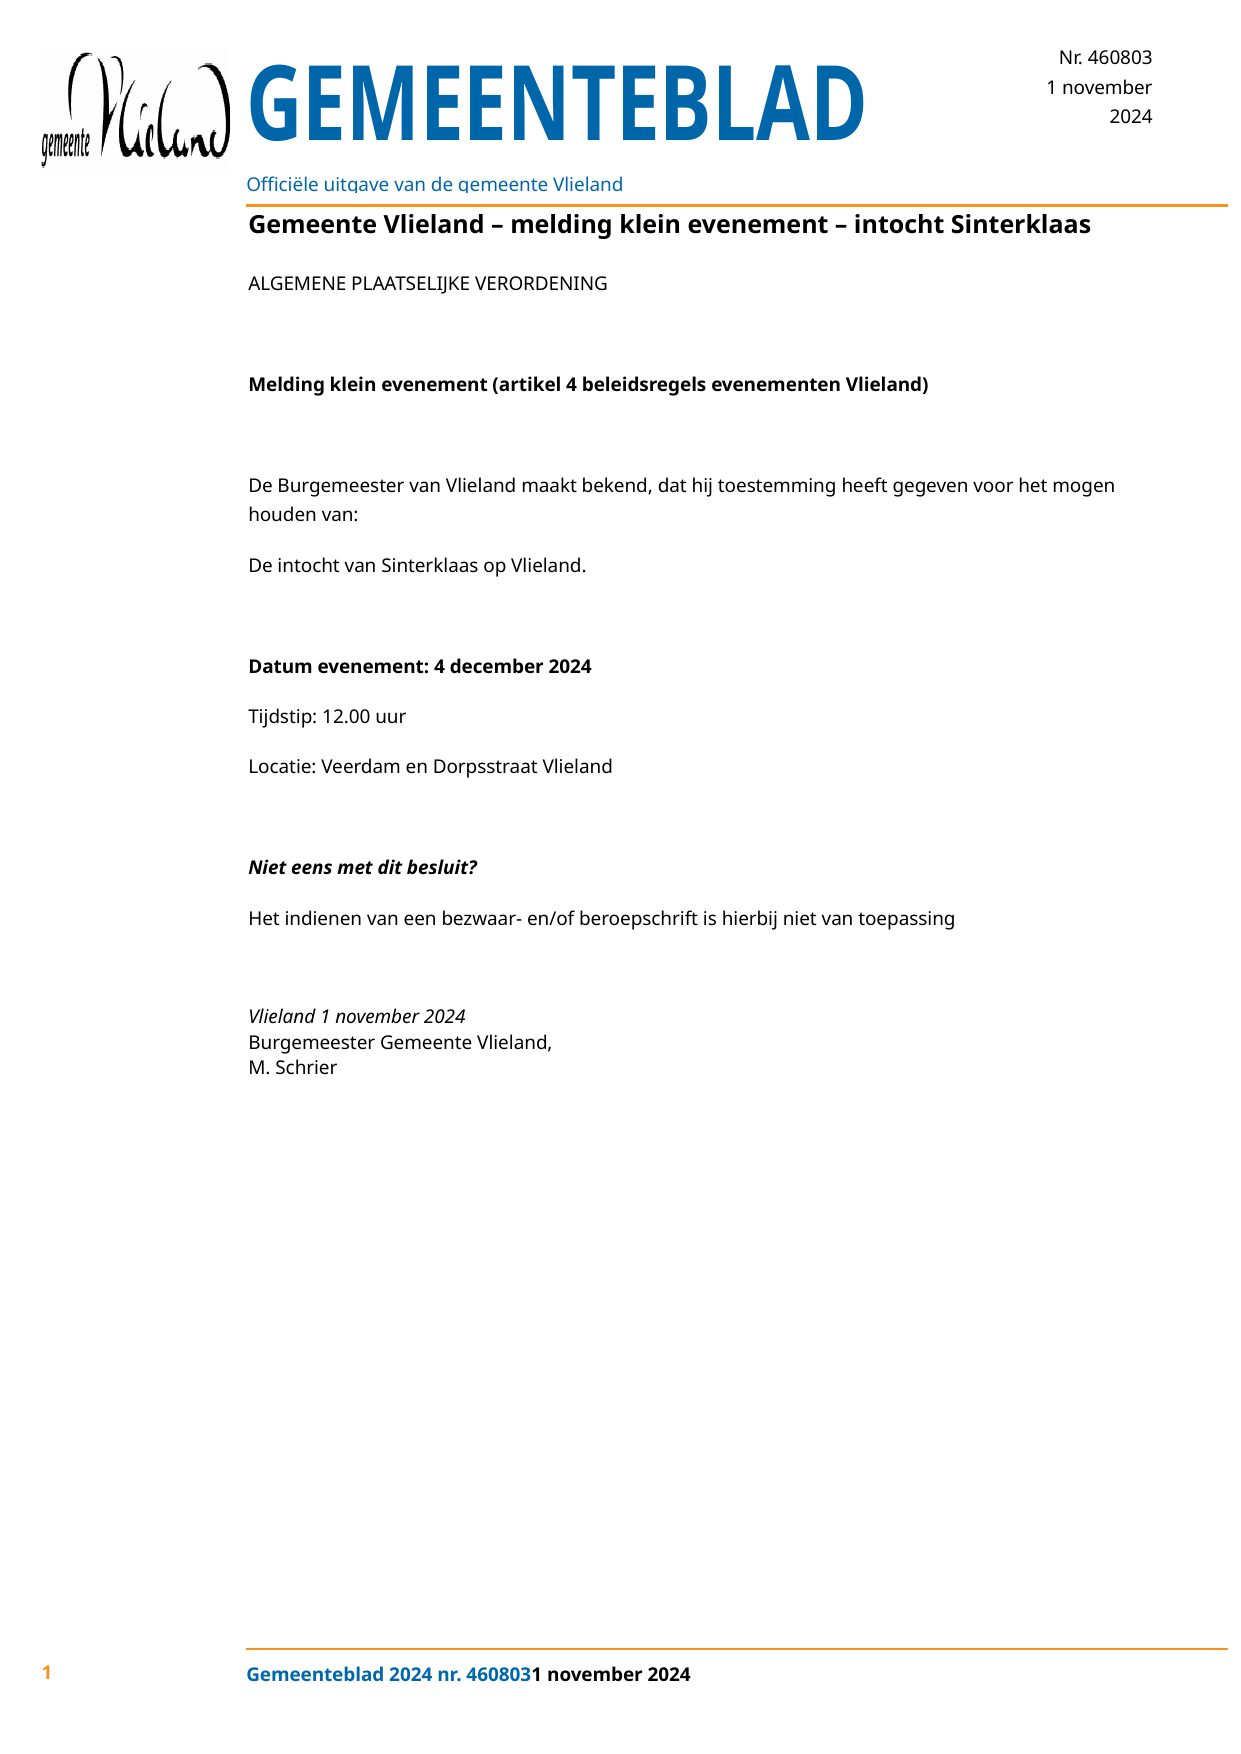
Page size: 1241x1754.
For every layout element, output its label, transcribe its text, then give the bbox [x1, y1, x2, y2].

text Melding klein evenement (artikel 4 beleidsregels evenementen Vlieland) [248, 371, 1152, 397]
text Gemeente Vlieland – melding klein evenement – intocht Sinterklaas [248, 207, 1152, 241]
text Niet eens met dit besluit? [248, 854, 1152, 880]
text Datum evenement: 4 december 2024 [248, 653, 1152, 678]
text Het indienen van een bezwaar- en/of beroepschrift is hierbij niet van toepassing [248, 905, 1152, 931]
text M. Schrier [248, 1054, 1152, 1080]
text Vlieland 1 november 2024 [248, 1003, 1152, 1029]
text ALGEMENE PLAATSELIJKE VERORDENING [248, 270, 1152, 296]
text Locatie: Veerdam en Dorpsstraat Vlieland [248, 754, 1152, 779]
text De intocht van Sinterklaas op Vlieland. [248, 552, 1152, 578]
text Tijdstip: 12.00 uur [248, 703, 1152, 729]
text Burgemeester Gemeente Vlieland, [248, 1029, 1152, 1054]
text De Burgemeester van Vlieland maakt bekend, dat hij toestemming heeft gegeven voor het mogen houden van: [248, 472, 1152, 527]
picture [41, 47, 231, 172]
